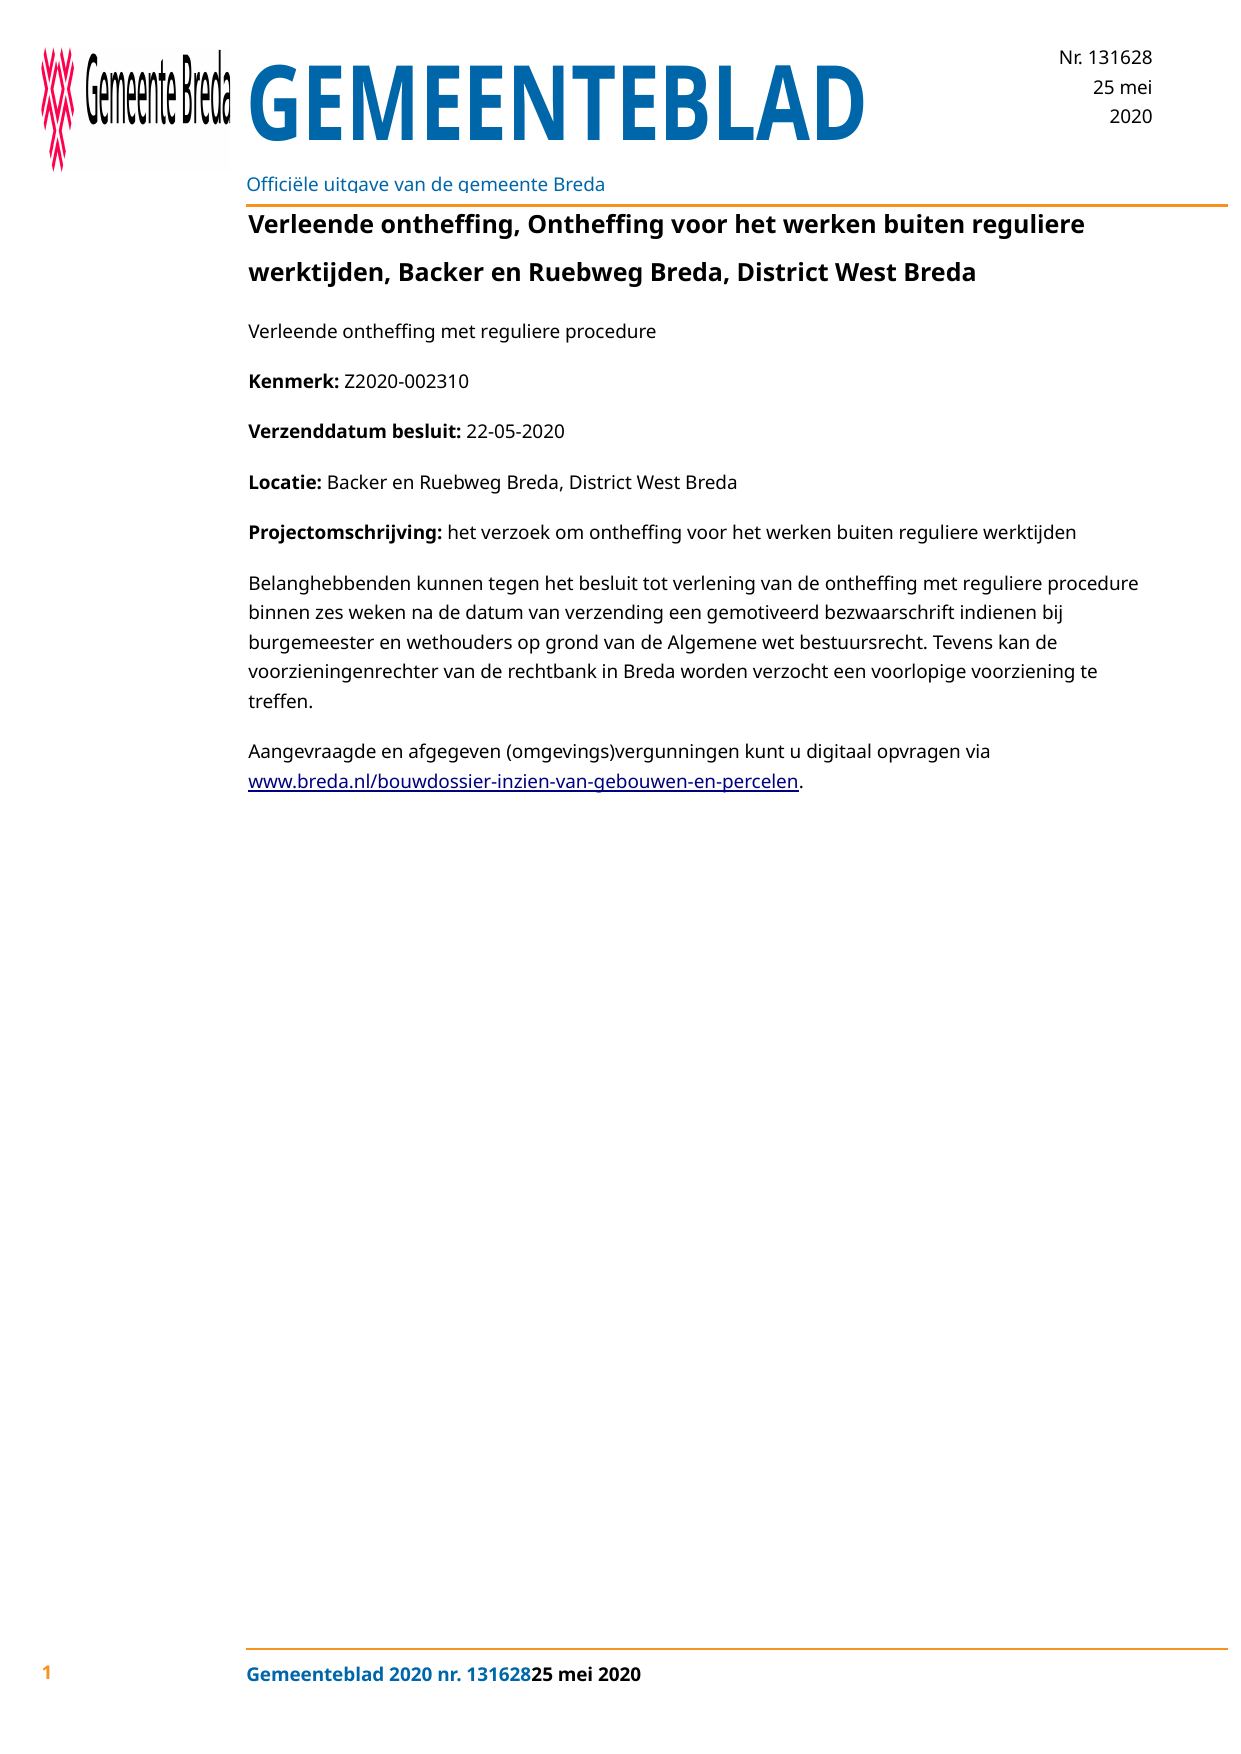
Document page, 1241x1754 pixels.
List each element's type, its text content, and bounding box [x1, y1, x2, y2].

text Projectomschrijving: het verzoek om ontheffing voor het werken buiten reguliere werktijden [248, 519, 1152, 545]
text Locatie: Backer en Ruebweg Breda, District West Breda [248, 469, 1152, 495]
text Verleende ontheffing met reguliere procedure [248, 318, 1152, 344]
text Verzenddatum besluit: 22-05-2020 [248, 419, 1152, 444]
text Verleende ontheffing, Ontheffing voor het werken buiten reguliere werktijden, Backer en Ruebweg Breda, District West Breda [248, 207, 1152, 288]
picture [41, 47, 231, 172]
text Kenmerk: Z2020-002310 [248, 368, 1152, 394]
text Belanghebbenden kunnen tegen het besluit tot verlening van de ontheffing met reguliere procedure binnen zes weken na de datum van verzending een gemotiveerd bezwaarschrift indienen bij burgemeester en wethouders op grond van de Algemene wet bestuursrecht. Tevens kan de voorzieningenrechter van de rechtbank in Breda worden verzocht een voorlopige voorziening te treffen. [248, 570, 1152, 714]
text Aangevraagde en afgegeven (omgevings)vergunningen kunt u digitaal opvragen via www.breda.nl/bouwdossier-inzien-van-gebouwen-en-percelen. [248, 739, 1152, 794]
